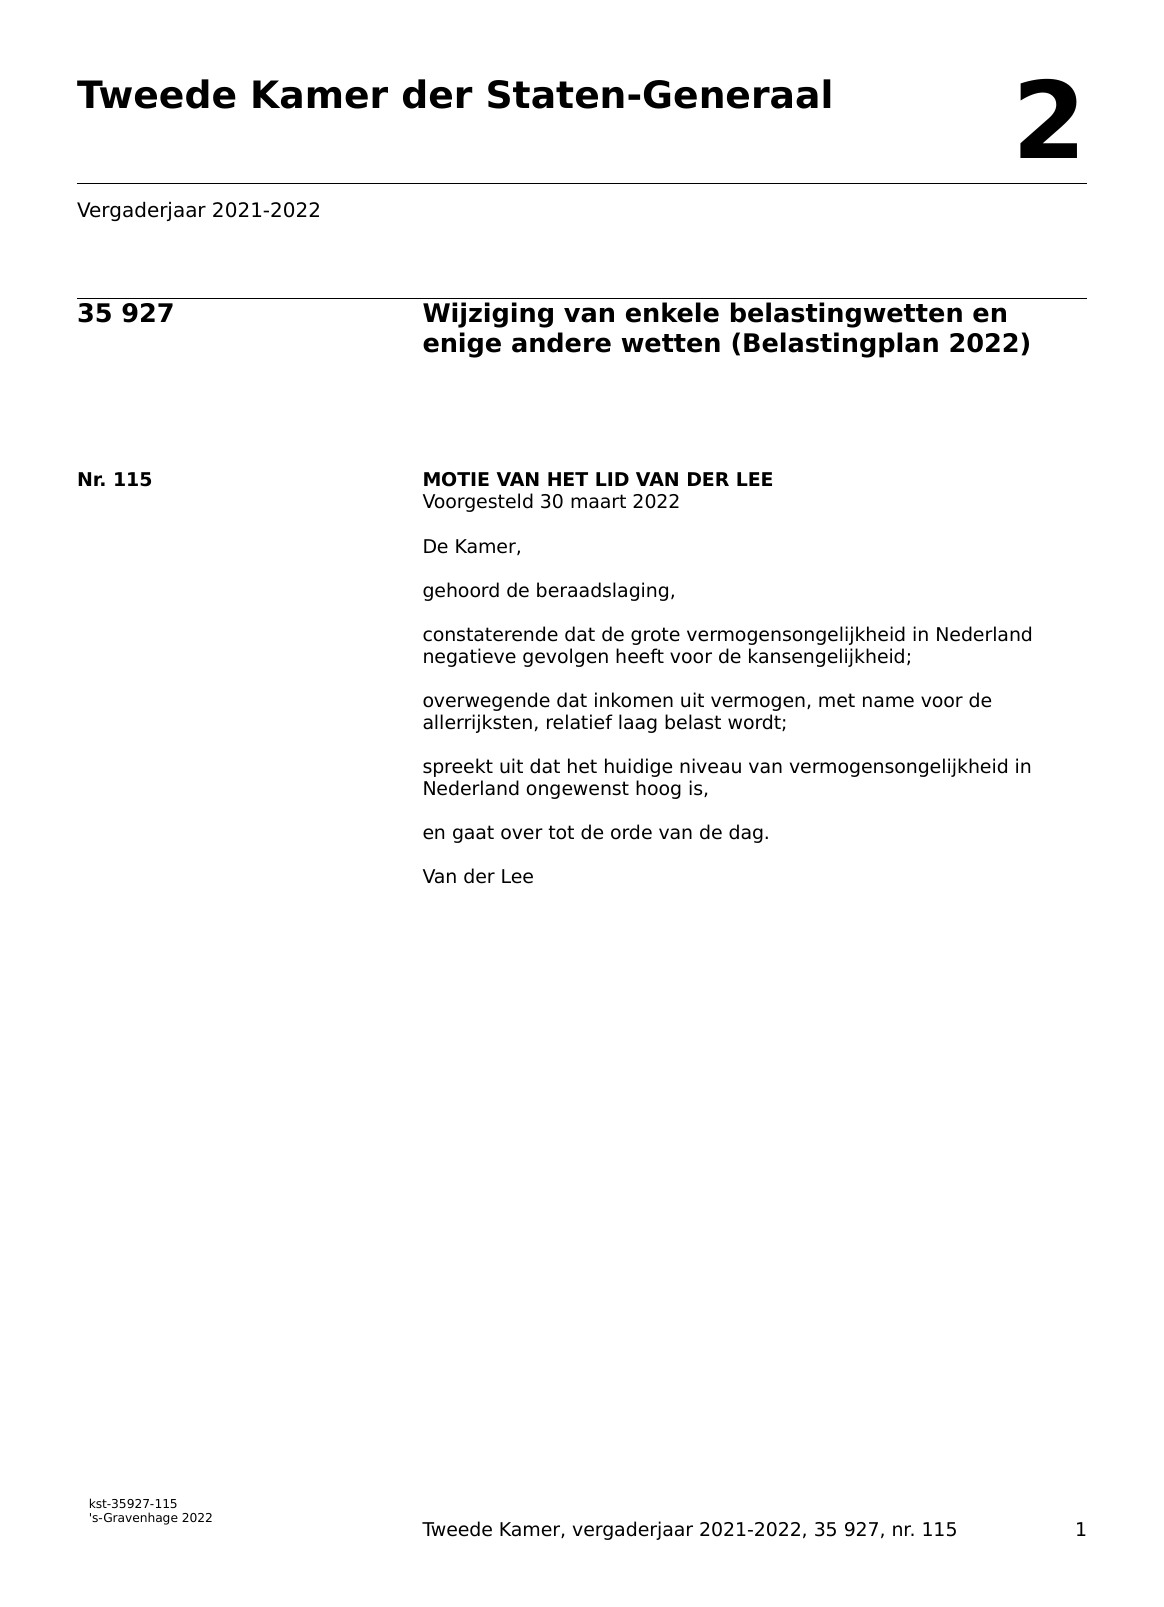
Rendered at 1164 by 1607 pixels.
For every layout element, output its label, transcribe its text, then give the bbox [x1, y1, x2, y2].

text constaterende dat de grote vermogensongelijkheid in Nederland negatieve gevolgen heeft voor de kansengelijkheid; [422, 624, 1087, 668]
text kst-35927-115 [88, 1497, 323, 1511]
text spreekt uit dat het huidige niveau van vermogensongelijkheid in Nederland ongewenst hoog is, [422, 756, 1087, 800]
text Van der Lee [422, 866, 1087, 888]
text gehoord de beraadslaging, [422, 580, 1087, 602]
text De Kamer, [422, 536, 1087, 557]
subtitle 35 927 Wijziging van enkele belastingwetten en enige andere wetten (Belastingplan 2022) [77, 299, 1087, 358]
subtitle Nr. 115 MOTIE VAN HET LID VAN DER LEE [77, 469, 1087, 491]
text Voorgesteld 30 maart 2022 [422, 491, 1087, 513]
text overwegende dat inkomen uit vermogen, met name voor de allerrijksten, relatief laag belast wordt; [422, 690, 1087, 734]
text 's-Gravenhage 2022 [88, 1511, 323, 1525]
table_cell Vergaderjaar 2021-2022 [77, 184, 1087, 298]
text en gaat over tot de orde van de dag. [422, 822, 1087, 844]
table_header 2 [886, 59, 1087, 183]
table_header Tweede Kamer der Staten-Generaal [77, 59, 886, 183]
